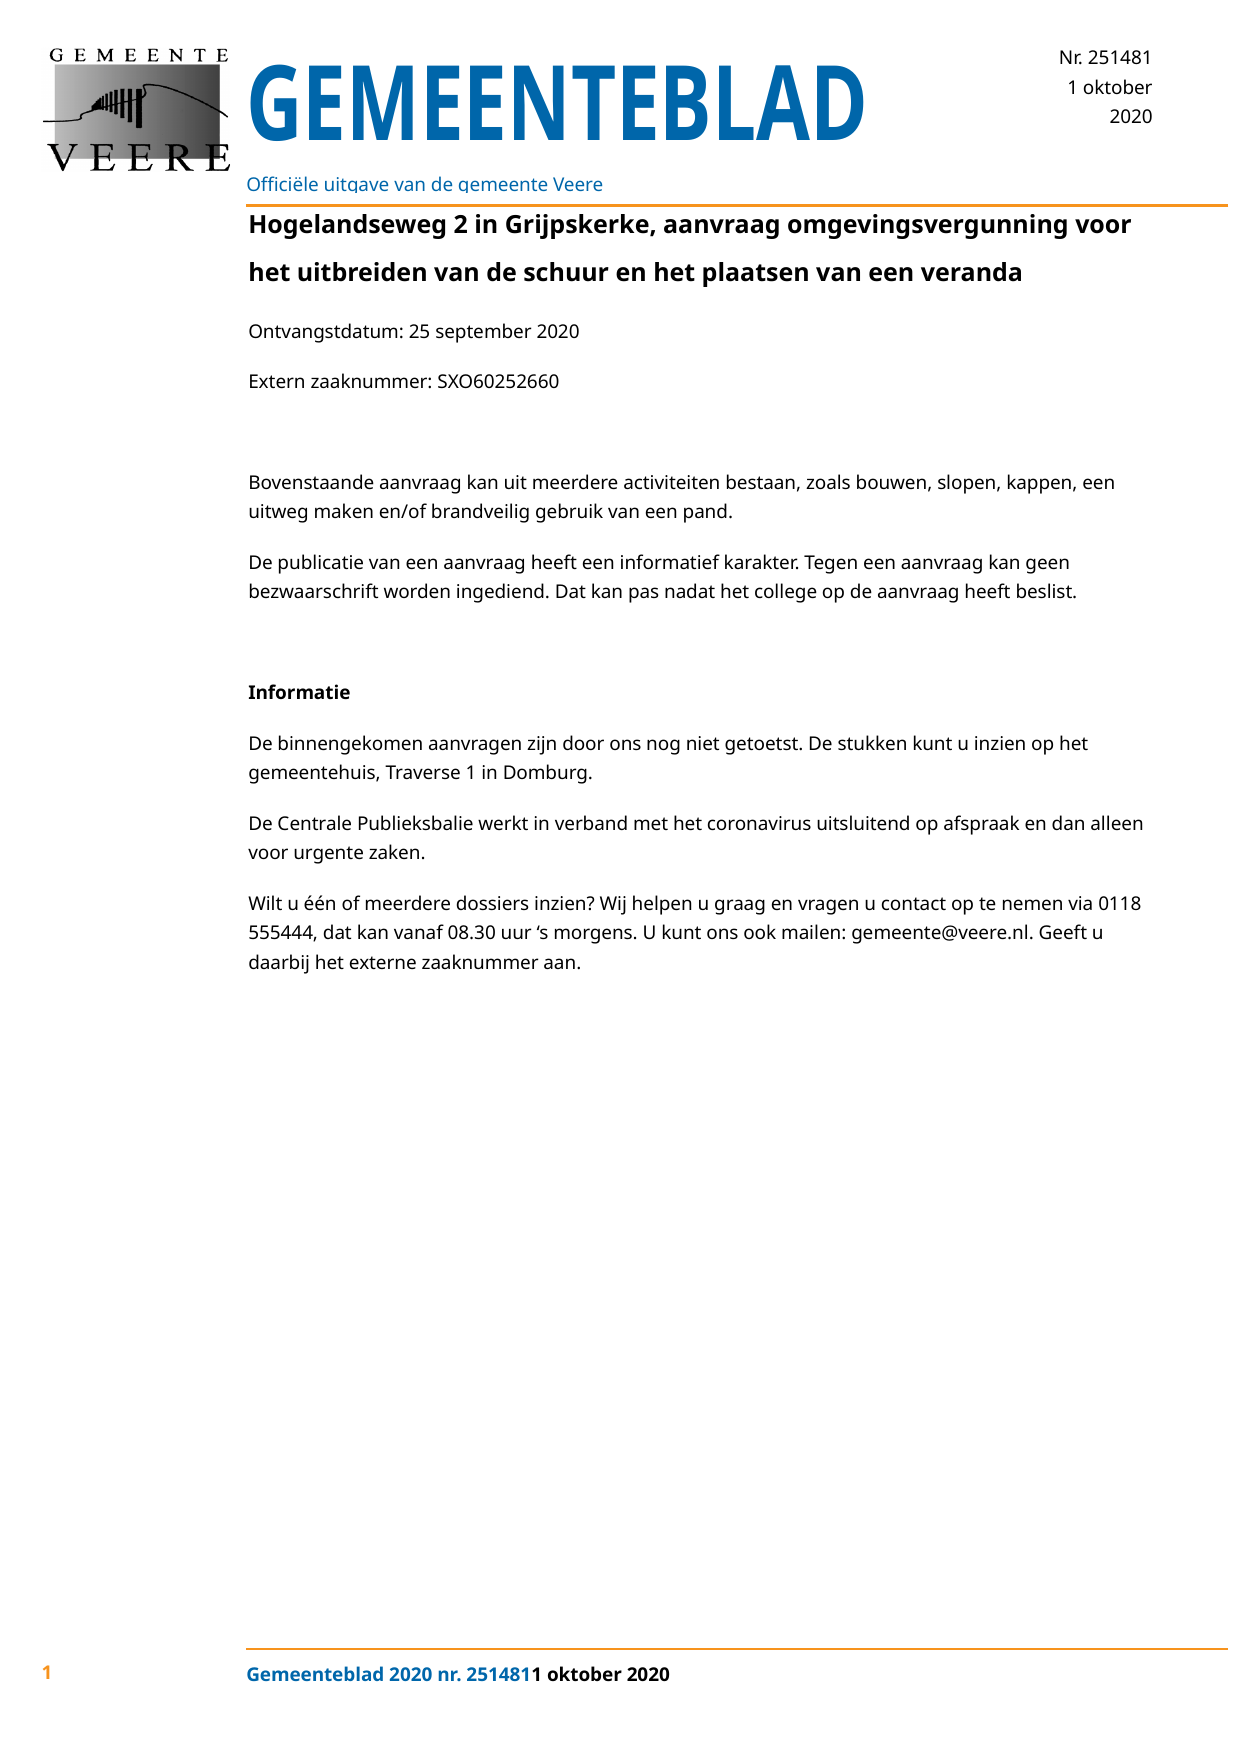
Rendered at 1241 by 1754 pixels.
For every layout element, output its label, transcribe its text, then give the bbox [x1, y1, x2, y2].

text De publicatie van een aanvraag heeft een informatief karakter. Tegen een aanvraag kan geen bezwaarschrift worden ingediend. Dat kan pas nadat het college op de aanvraag heeft beslist. [248, 549, 1152, 604]
text Bovenstaande aanvraag kan uit meerdere activiteiten bestaan, zoals bouwen, slopen, kappen, een uitweg maken en/of brandveilig gebruik van een pand. [248, 469, 1152, 524]
text De binnengekomen aanvragen zijn door ons nog niet getoetst. De stukken kunt u inzien op het gemeentehuis, Traverse 1 in Domburg. [248, 730, 1152, 785]
text Extern zaaknummer: SXO60252660 [248, 368, 1152, 394]
text Wilt u één of meerdere dossiers inzien? Wij helpen u graag en vragen u contact op te nemen via 0118 555444, dat kan vanaf 08.30 uur ‘s morgens. U kunt ons ook mailen: gemeente@veere.nl. Geeft u daarbij het externe zaaknummer aan. [248, 890, 1152, 975]
text De Centrale Publieksbalie werkt in verband met het coronavirus uitsluitend op afspraak en dan alleen voor urgente zaken. [248, 810, 1152, 865]
text Hogelandseweg 2 in Grijpskerke, aanvraag omgevingsvergunning voor het uitbreiden van de schuur en het plaatsen van een veranda [248, 207, 1152, 288]
picture [41, 47, 231, 172]
text Ontvangstdatum: 25 september 2020 [248, 318, 1152, 344]
text Informatie [248, 679, 1152, 705]
